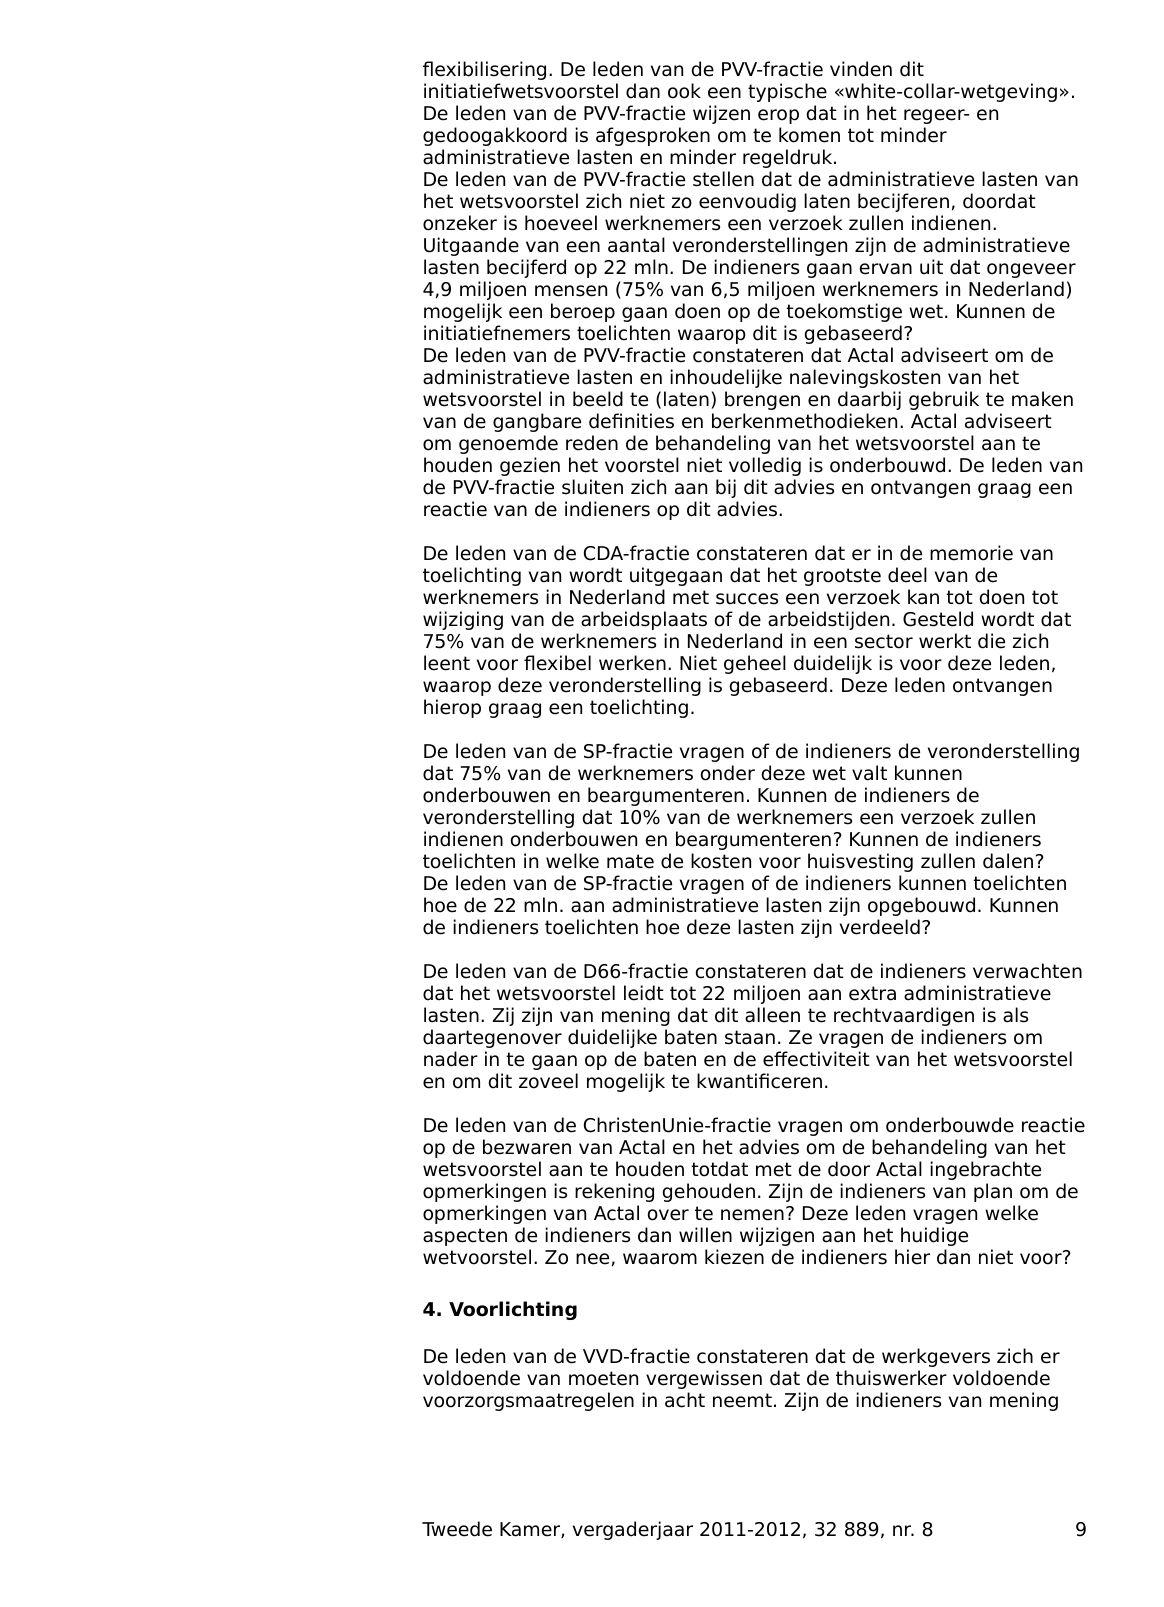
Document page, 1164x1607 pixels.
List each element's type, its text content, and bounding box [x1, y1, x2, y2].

text De leden van de CDA-fractie constateren dat er in de memorie van toelichting van wordt uitgegaan dat het grootste deel van de werknemers in Nederland met succes een verzoek kan tot doen tot wijziging van de arbeidsplaats of de arbeidstijden. Gesteld wordt dat 75% van de werknemers in Nederland in een sector werkt die zich leent voor flexibel werken. Niet geheel duidelijk is voor deze leden, waarop deze veronderstelling is gebaseerd. Deze leden ontvangen hierop graag een toelichting. [422, 543, 1087, 719]
text De leden van de VVD-fractie constateren dat de werkgevers zich er voldoende van moeten vergewissen dat de thuiswerker voldoende voorzorgsmaatregelen in acht neemt. Zijn de indieners van mening [422, 1346, 1087, 1412]
subtitle 4. Voorlichting [422, 1299, 1087, 1321]
text De leden van de D66-fractie constateren dat de indieners verwachten dat het wetsvoorstel leidt tot 22 miljoen aan extra administratieve lasten. Zij zijn van mening dat dit alleen te rechtvaardigen is als daartegenover duidelijke baten staan. Ze vragen de indieners om nader in te gaan op de baten en de effectiviteit van het wetsvoorstel en om dit zoveel mogelijk te kwantificeren. [422, 961, 1087, 1093]
text De leden van de SP-fractie vragen of de indieners kunnen toelichten hoe de 22 mln. aan administratieve lasten zijn opgebouwd. Kunnen de indieners toelichten hoe deze lasten zijn verdeeld? [422, 873, 1087, 939]
text De leden van de ChristenUnie-fractie vragen om onderbouwde reactie op de bezwaren van Actal en het advies om de behandeling van het wetsvoorstel aan te houden totdat met de door Actal ingebrachte opmerkingen is rekening gehouden. Zijn de indieners van plan om de opmerkingen van Actal over te nemen? Deze leden vragen welke aspecten de indieners dan willen wijzigen aan het huidige wetvoorstel. Zo nee, waarom kiezen de indieners hier dan niet voor? [422, 1115, 1087, 1269]
text De leden van de PVV-fractie constateren dat Actal adviseert om de administratieve lasten en inhoudelijke nalevingskosten van het wetsvoorstel in beeld te (laten) brengen en daarbij gebruik te maken van de gangbare definities en berkenmethodieken. Actal adviseert om genoemde reden de behandeling van het wetsvoorstel aan te houden gezien het voorstel niet volledig is onderbouwd. De leden van de PVV-fractie sluiten zich aan bij dit advies en ontvangen graag een reactie van de indieners op dit advies. [422, 345, 1087, 521]
text De leden van de SP-fractie vragen of de indieners de veronderstelling dat 75% van de werknemers onder deze wet valt kunnen onderbouwen en beargumenteren. Kunnen de indieners de veronderstelling dat 10% van de werknemers een verzoek zullen indienen onderbouwen en beargumenteren? Kunnen de indieners toelichten in welke mate de kosten voor huisvesting zullen dalen? [422, 741, 1087, 873]
text flexibilisering. De leden van de PVV-fractie vinden dit initiatiefwetsvoorstel dan ook een typische «white-collar-wetgeving». De leden van de PVV-fractie wijzen erop dat in het regeer- en gedoogakkoord is afgesproken om te komen tot minder administratieve lasten en minder regeldruk. [422, 59, 1087, 169]
text De leden van de PVV-fractie stellen dat de administratieve lasten van het wetsvoorstel zich niet zo eenvoudig laten becijferen, doordat onzeker is hoeveel werknemers een verzoek zullen indienen. Uitgaande van een aantal veronderstellingen zijn de administratieve lasten becijferd op 22 mln. De indieners gaan ervan uit dat ongeveer 4,9 miljoen mensen (75% van 6,5 miljoen werknemers in Nederland) mogelijk een beroep gaan doen op de toekomstige wet. Kunnen de initiatiefnemers toelichten waarop dit is gebaseerd? [422, 169, 1087, 345]
